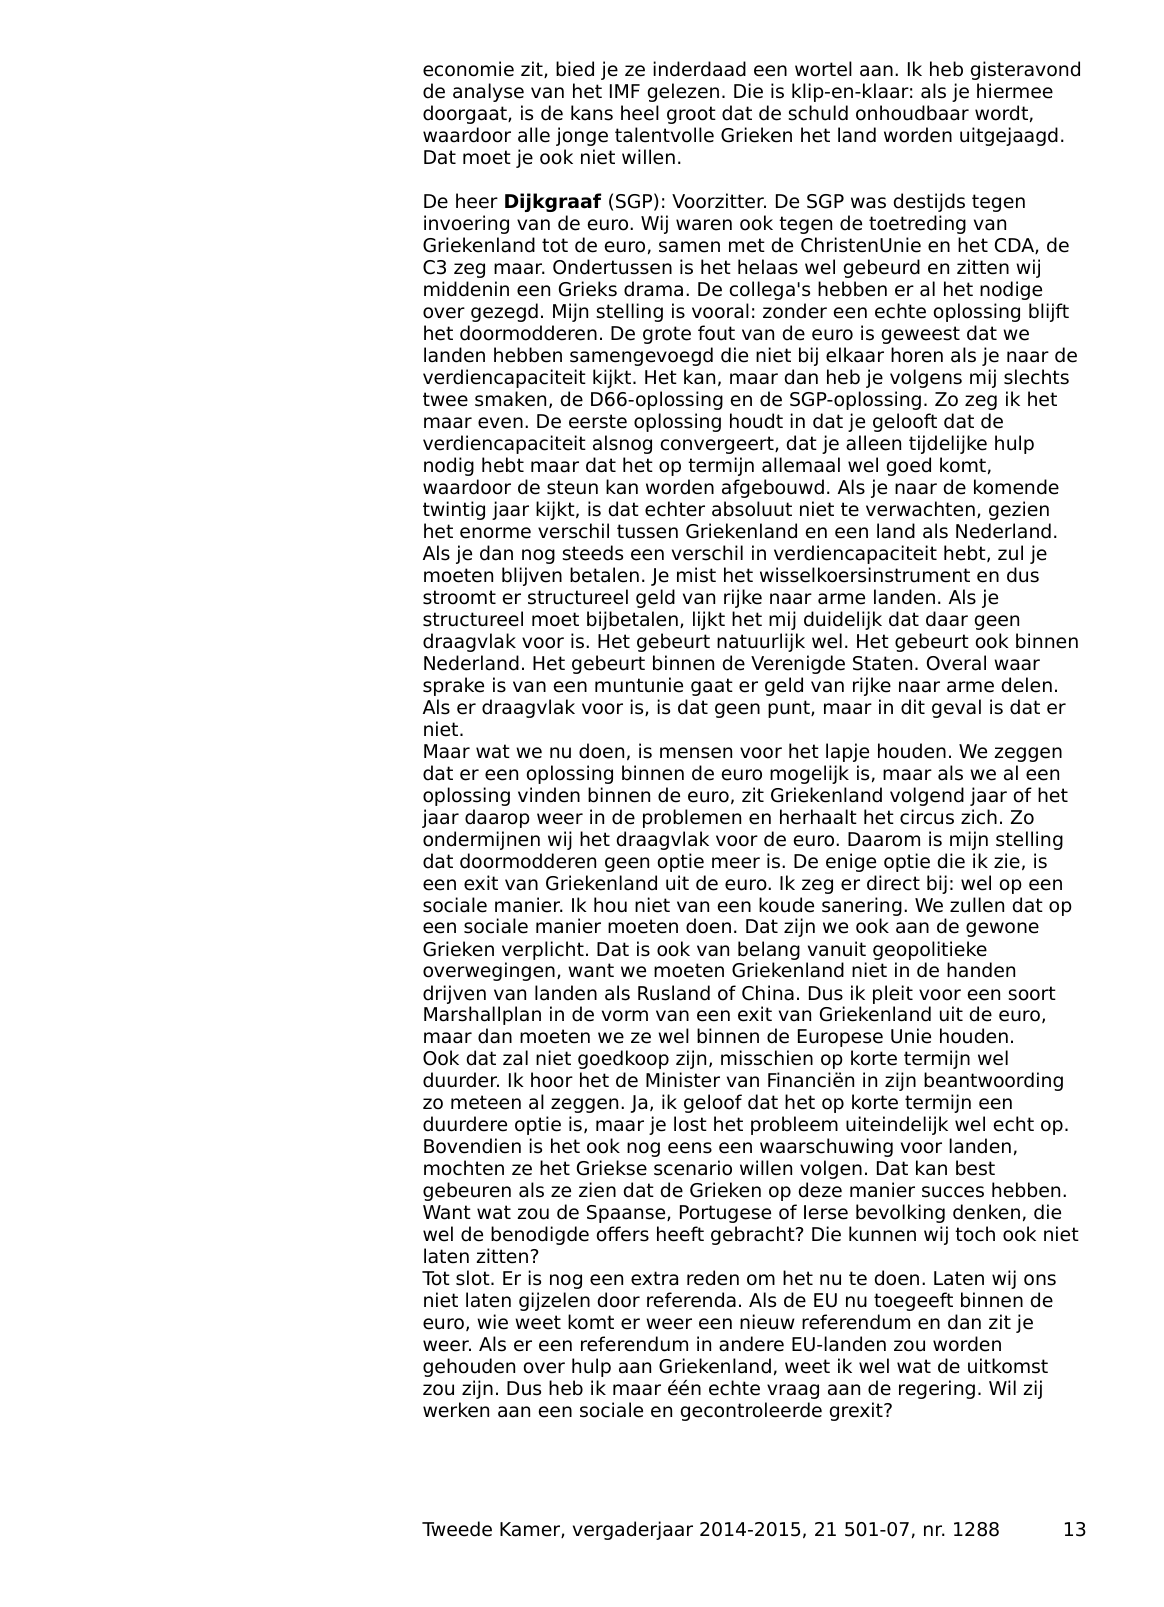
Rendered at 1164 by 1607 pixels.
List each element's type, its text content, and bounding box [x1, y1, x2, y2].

text De heer Dijkgraaf (SGP): Voorzitter. De SGP was destijds tegen invoering van de euro. Wij waren ook tegen de toetreding van Griekenland tot de euro, samen met de ChristenUnie en het CDA, de C3 zeg maar. Ondertussen is het helaas wel gebeurd en zitten wij middenin een Grieks drama. De collega's hebben er al het nodige over gezegd. Mijn stelling is vooral: zonder een echte oplossing blijft het doormodderen. De grote fout van de euro is geweest dat we landen hebben samengevoegd die niet bij elkaar horen als je naar de verdiencapaciteit kijkt. Het kan, maar dan heb je volgens mij slechts twee smaken, de D66-oplossing en de SGP-oplossing. Zo zeg ik het maar even. De eerste oplossing houdt in dat je gelooft dat de verdiencapaciteit alsnog convergeert, dat je alleen tijdelijke hulp nodig hebt maar dat het op termijn allemaal wel goed komt, waardoor de steun kan worden afgebouwd. Als je naar de komende twintig jaar kijkt, is dat echter absoluut niet te verwachten, gezien het enorme verschil tussen Griekenland en een land als Nederland. Als je dan nog steeds een verschil in verdiencapaciteit hebt, zul je moeten blijven betalen. Je mist het wisselkoersinstrument en dus stroomt er structureel geld van rijke naar arme landen. Als je structureel moet bijbetalen, lijkt het mij duidelijk dat daar geen draagvlak voor is. Het gebeurt natuurlijk wel. Het gebeurt ook binnen Nederland. Het gebeurt binnen de Verenigde Staten. Overal waar sprake is van een muntunie gaat er geld van rijke naar arme delen. Als er draagvlak voor is, is dat geen punt, maar in dit geval is dat er niet. [422, 191, 1087, 741]
text Tot slot. Er is nog een extra reden om het nu te doen. Laten wij ons niet laten gijzelen door referenda. Als de EU nu toegeeft binnen de euro, wie weet komt er weer een nieuw referendum en dan zit je weer. Als er een referendum in andere EU-landen zou worden gehouden over hulp aan Griekenland, weet ik wel wat de uitkomst zou zijn. Dus heb ik maar één echte vraag aan de regering. Wil zij werken aan een sociale en gecontroleerde grexit? [422, 1268, 1087, 1422]
text Ook dat zal niet goedkoop zijn, misschien op korte termijn wel duurder. Ik hoor het de Minister van Financiën in zijn beantwoording zo meteen al zeggen. Ja, ik geloof dat het op korte termijn een duurdere optie is, maar je lost het probleem uiteindelijk wel echt op. Bovendien is het ook nog eens een waarschuwing voor landen, mochten ze het Griekse scenario willen volgen. Dat kan best gebeuren als ze zien dat de Grieken op deze manier succes hebben. Want wat zou de Spaanse, Portugese of Ierse bevolking denken, die wel de benodigde offers heeft gebracht? Die kunnen wij toch ook niet laten zitten? [422, 1048, 1087, 1268]
text economie zit, bied je ze inderdaad een wortel aan. Ik heb gisteravond de analyse van het IMF gelezen. Die is klip-en-klaar: als je hiermee doorgaat, is de kans heel groot dat de schuld onhoudbaar wordt, waardoor alle jonge talentvolle Grieken het land worden uitgejaagd. Dat moet je ook niet willen. [422, 59, 1087, 169]
text Maar wat we nu doen, is mensen voor het lapje houden. We zeggen dat er een oplossing binnen de euro mogelijk is, maar als we al een oplossing vinden binnen de euro, zit Griekenland volgend jaar of het jaar daarop weer in de problemen en herhaalt het circus zich. Zo ondermijnen wij het draagvlak voor de euro. Daarom is mijn stelling dat doormodderen geen optie meer is. De enige optie die ik zie, is een exit van Griekenland uit de euro. Ik zeg er direct bij: wel op een sociale manier. Ik hou niet van een koude sanering. We zullen dat op een sociale manier moeten doen. Dat zijn we ook aan de gewone Grieken verplicht. Dat is ook van belang vanuit geopolitieke overwegingen, want we moeten Griekenland niet in de handen drijven van landen als Rusland of China. Dus ik pleit voor een soort Marshallplan in de vorm van een exit van Griekenland uit de euro, maar dan moeten we ze wel binnen de Europese Unie houden. [422, 741, 1087, 1048]
